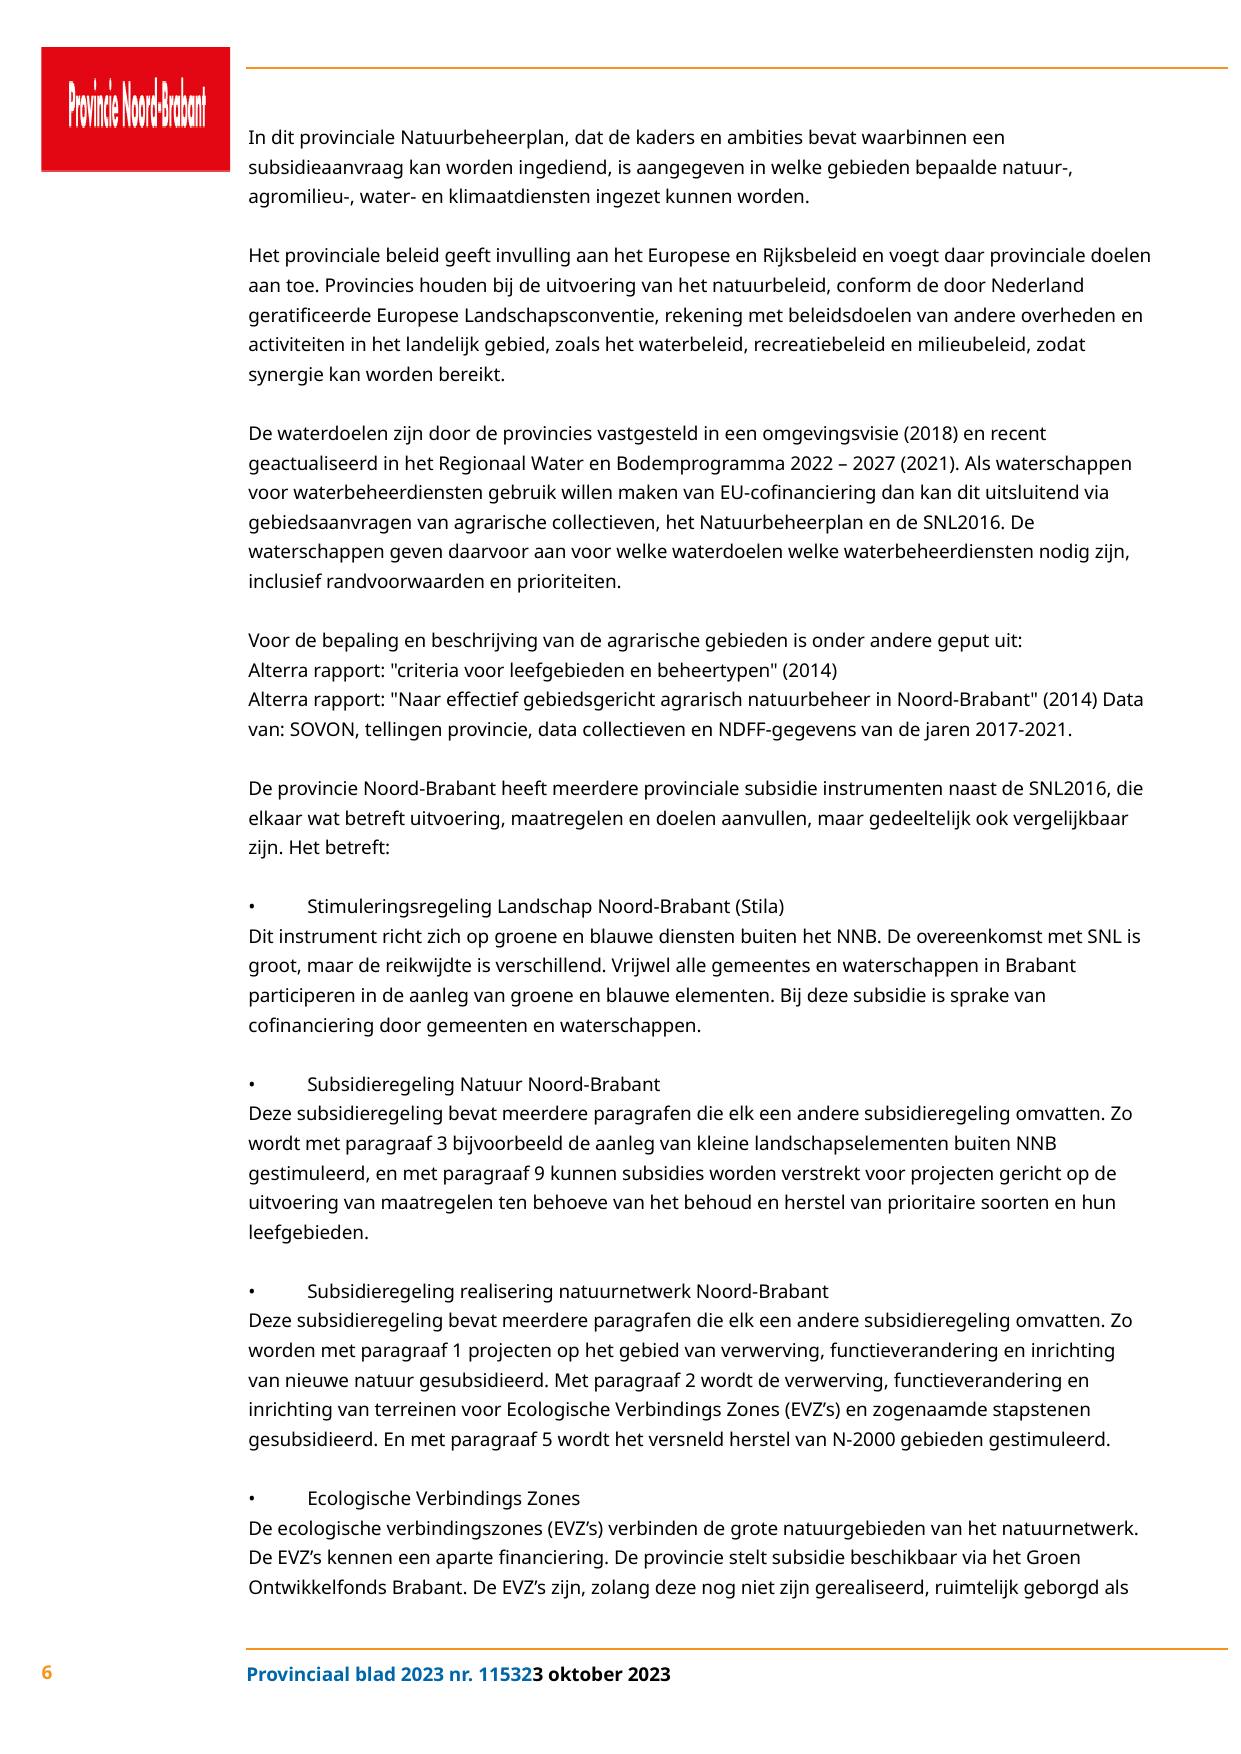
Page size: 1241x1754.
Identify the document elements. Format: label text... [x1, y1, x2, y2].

text Deze subsidieregeling bevat meerdere paragrafen die elk een andere subsidieregeling omvatten. Zo worden met paragraaf 1 projecten op het gebied van verwerving, functieverandering en inrichting van nieuwe natuur gesubsidieerd. Met paragraaf 2 wordt de verwerving, functieverandering en inrichting van terreinen voor Ecologische Verbindings Zones (EVZ’s) en zogenaamde stapstenen gesubsidieerd. En met paragraaf 5 wordt het versneld herstel van N-2000 gebieden gestimuleerd. [248, 1308, 1152, 1452]
list Ecologische Verbindings Zones [248, 1485, 1152, 1511]
text Deze subsidieregeling bevat meerdere paragrafen die elk een andere subsidieregeling omvatten. Zo wordt met paragraaf 3 bijvoorbeeld de aanleg van kleine landschapselementen buiten NNB gestimuleerd, en met paragraaf 9 kunnen subsidies worden verstrekt voor projecten gericht op de uitvoering van maatregelen ten behoeve van het behoud en herstel van prioritaire soorten en hun leefgebieden. [248, 1101, 1152, 1245]
text Alterra rapport: "Naar effectief gebiedsgericht agrarisch natuurbeheer in Noord-Brabant" (2014) Data van: SOVON, tellingen provincie, data collectieven en NDFF-gegevens van de jaren 2017-2021. [248, 686, 1152, 742]
list Subsidieregeling realisering natuurnetwerk Noord-Brabant [248, 1278, 1152, 1304]
text Alterra rapport: "criteria voor leefgebieden en beheertypen" (2014) [248, 657, 1152, 683]
text De provincie Noord-Brabant heeft meerdere provinciale subsidie instrumenten naast de SNL2016, die elkaar wat betreft uitvoering, maatregelen en doelen aanvullen, maar gedeeltelijk ook vergelijkbaar zijn. Het betreft: [248, 775, 1152, 860]
text Het provinciale beleid geeft invulling aan het Europese en Rijksbeleid en voegt daar provinciale doelen aan toe. Provincies houden bij de uitvoering van het natuurbeleid, conform de door Nederland geratificeerde Europese Landschapsconventie, rekening met beleidsdoelen van andere overheden en activiteiten in het landelijk gebied, zoals het waterbeleid, recreatiebeleid en milieubeleid, zodat synergie kan worden bereikt. [248, 243, 1152, 387]
text Dit instrument richt zich op groene en blauwe diensten buiten het NNB. De overeenkomst met SNL is groot, maar de reikwijdte is verschillend. Vrijwel alle gemeentes en waterschappen in Brabant participeren in de aanleg van groene en blauwe elementen. Bij deze subsidie is sprake van cofinanciering door gemeenten en waterschappen. [248, 923, 1152, 1038]
text In dit provinciale Natuurbeheerplan, dat de kaders en ambities bevat waarbinnen een subsidieaanvraag kan worden ingediend, is aangegeven in welke gebieden bepaalde natuur-, agromilieu-, water- en klimaatdiensten ingezet kunnen worden. [248, 124, 1152, 209]
text De waterdoelen zijn door de provincies vastgesteld in een omgevingsvisie (2018) en recent geactualiseerd in het Regionaal Water en Bodemprogramma 2022 – 2027 (2021). Als waterschappen voor waterbeheerdiensten gebruik willen maken van EU-cofinanciering dan kan dit uitsluitend via gebiedsaanvragen van agrarische collectieven, het Natuurbeheerplan en de SNL2016. De waterschappen geven daarvoor aan voor welke waterdoelen welke waterbeheerdiensten nodig zijn, inclusief randvoorwaarden en prioriteiten. [248, 420, 1152, 594]
picture [41, 47, 231, 172]
list Stimuleringsregeling Landschap Noord-Brabant (Stila) [248, 893, 1152, 919]
text Voor de bepaling en beschrijving van de agrarische gebieden is onder andere geput uit: [248, 627, 1152, 653]
list Subsidieregeling Natuur Noord-Brabant [248, 1071, 1152, 1097]
text De ecologische verbindingszones (EVZ’s) verbinden de grote natuurgebieden van het natuurnetwerk. De EVZ’s kennen een aparte financiering. De provincie stelt subsidie beschikbaar via het Groen Ontwikkelfonds Brabant. De EVZ’s zijn, zolang deze nog niet zijn gerealiseerd, ruimtelijk geborgd als [248, 1515, 1152, 1600]
